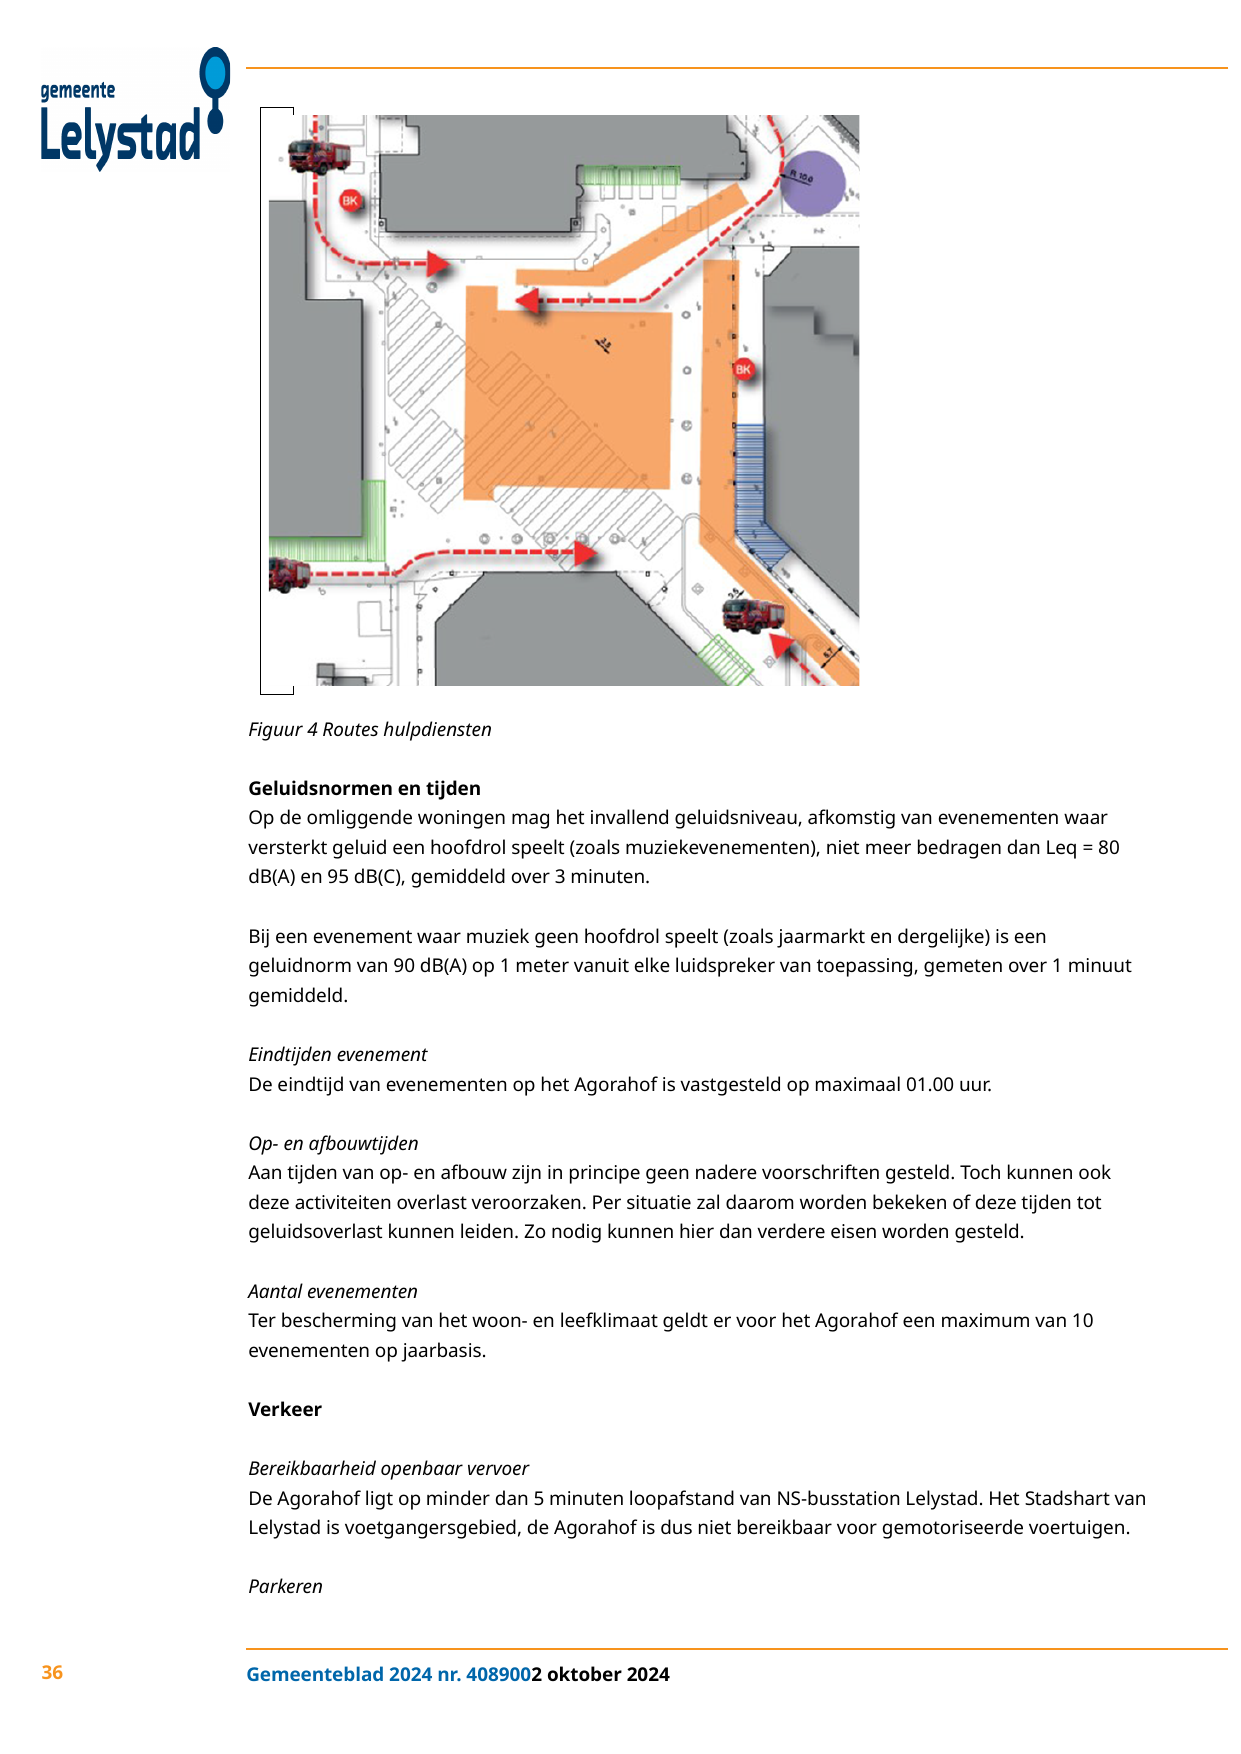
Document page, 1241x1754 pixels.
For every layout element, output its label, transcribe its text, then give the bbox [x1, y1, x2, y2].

text Parkeren [248, 1574, 1152, 1599]
picture [41, 47, 231, 172]
text Verkeer [248, 1396, 1152, 1422]
text De eindtijd van evenementen op het Agorahof is vastgesteld op maximaal 01.00 uur. [248, 1071, 1152, 1097]
text Geluidsnormen en tijden [248, 775, 1152, 801]
text Bereikbaarheid openbaar vervoer [248, 1455, 1152, 1481]
text Eindtijden evenement [248, 1041, 1152, 1067]
text Aantal evenementen [248, 1278, 1152, 1304]
text De Agorahof ligt op minder dan 5 minuten loopafstand van NS-busstation Lelystad. Het Stadshart van Lelystad is voetgangersgebied, de Agorahof is dus niet bereikbaar voor gemotoriseerde voertuigen. [248, 1485, 1152, 1540]
text Bij een evenement waar muziek geen hoofdrol speelt (zoals jaarmarkt en dergelijke) is een geluidnorm van 90 dB(A) op 1 meter vanuit elke luidspreker van toepassing, gemeten over 1 minuut gemiddeld. [248, 923, 1152, 1008]
text Op de omliggende woningen mag het invallend geluidsniveau, afkomstig van evenementen waar versterkt geluid een hoofdrol speelt (zoals muziekevenementen), niet meer bedragen dan Leq = 80 dB(A) en 95 dB(C), gemiddeld over 3 minuten. [248, 804, 1152, 889]
text Figuur 4 Routes hulpdiensten [248, 716, 1152, 742]
text Op- en afbouwtijden [248, 1130, 1152, 1156]
text Ter bescherming van het woon- en leefklimaat geldt er voor het Agorahof een maximum van 10 evenementen op jaarbasis. [248, 1307, 1152, 1363]
picture [268, 115, 860, 686]
text Aan tijden van op- en afbouw zijn in principe geen nadere voorschriften gesteld. Toch kunnen ook deze activiteiten overlast veroorzaken. Per situatie zal daarom worden bekeken of deze tijden tot geluidsoverlast kunnen leiden. Zo nodig kunnen hier dan verdere eisen worden gesteld. [248, 1159, 1152, 1244]
